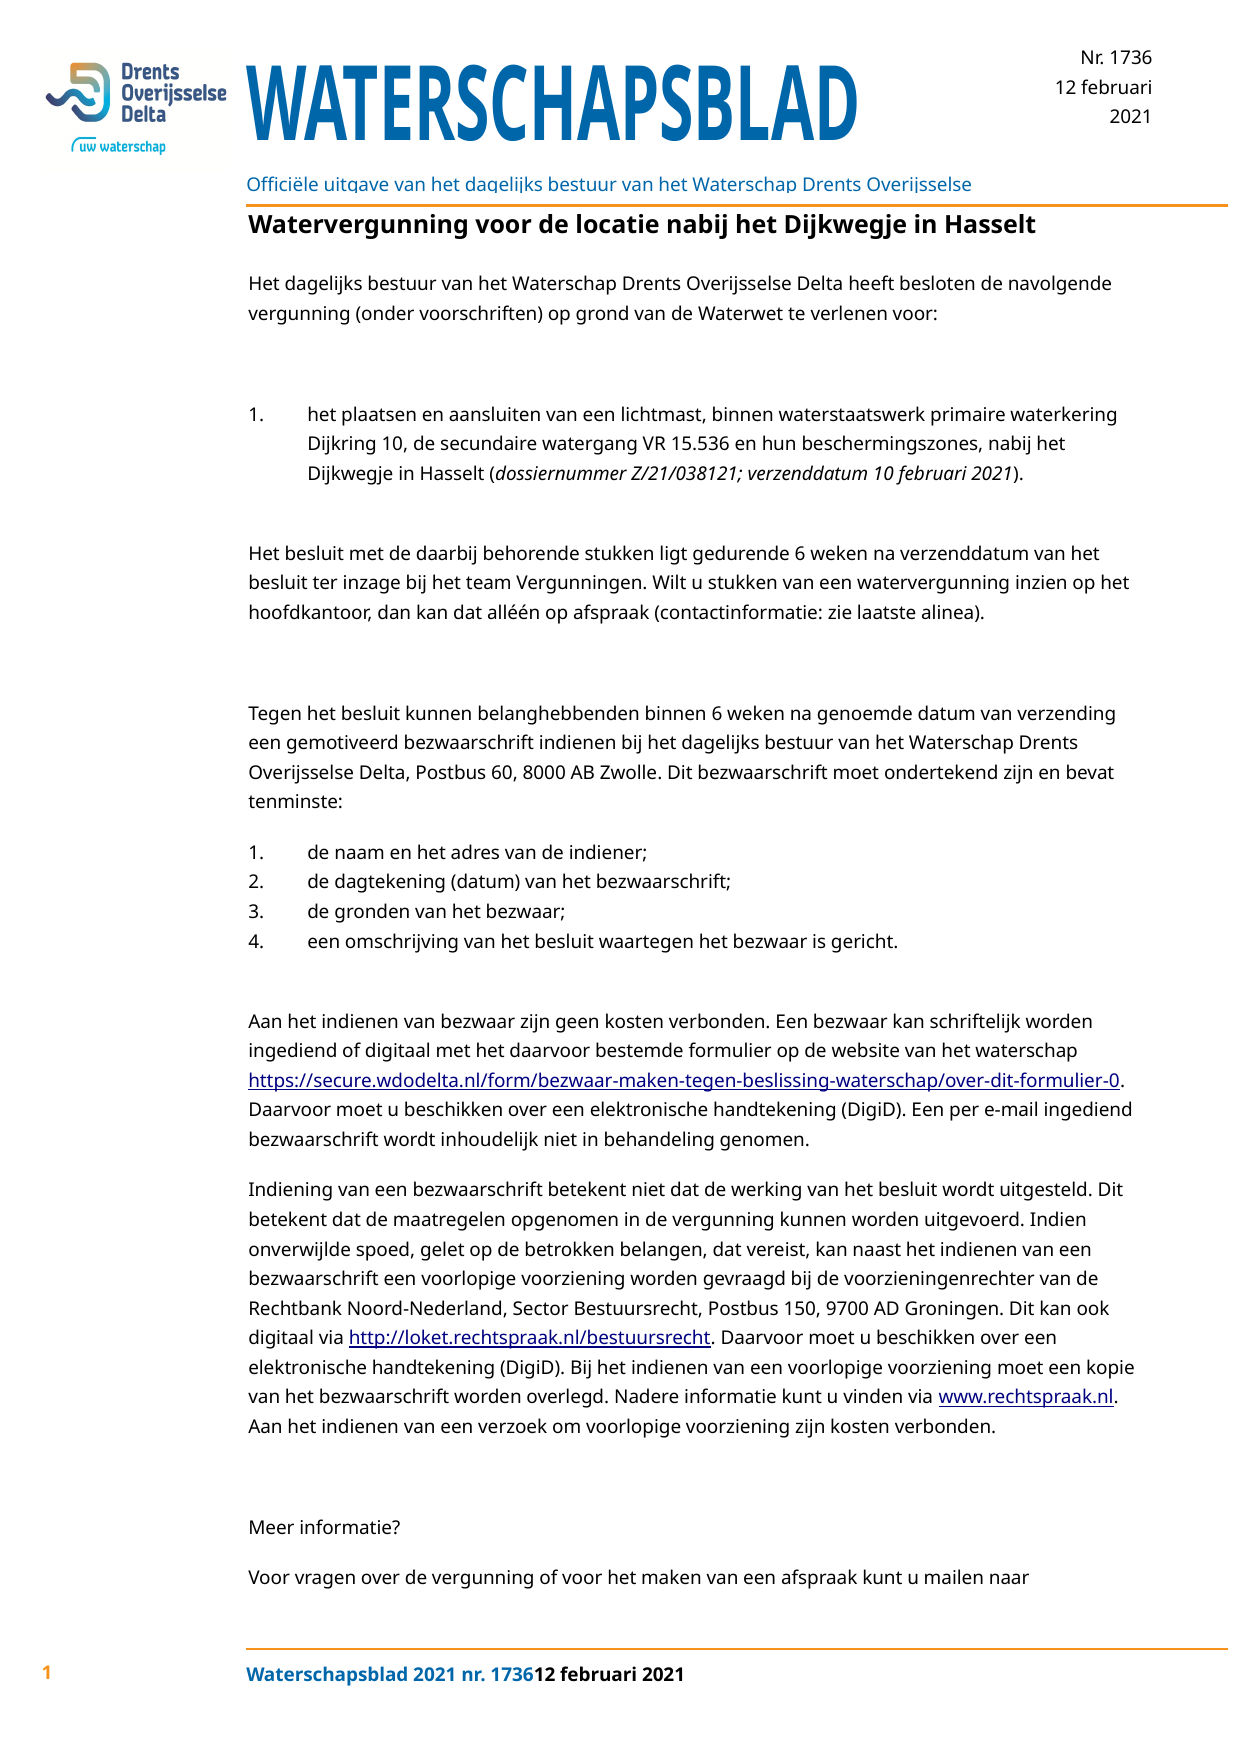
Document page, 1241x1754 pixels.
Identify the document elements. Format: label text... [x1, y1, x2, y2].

text Het dagelijks bestuur van het Waterschap Drents Overijsselse Delta heeft besloten de navolgende vergunning (onder voorschriften) op grond van de Waterwet te verlenen voor: [248, 270, 1152, 326]
text Tegen het besluit kunnen belanghebbenden binnen 6 weken na genoemde datum van verzending een gemotiveerd bezwaarschrift indienen bij het dagelijks bestuur van het Waterschap Drents Overijsselse Delta, Postbus 60, 8000 AB Zwolle. Dit bezwaarschrift moet ondertekend zijn en bevat tenminste: [248, 700, 1152, 814]
list de naam en het adres van de indiener; [248, 839, 1152, 865]
text Aan het indienen van bezwaar zijn geen kosten verbonden. Een bezwaar kan schriftelijk worden ingediend of digitaal met het daarvoor bestemde formulier op de website van het waterschap https://secure.wdodelta.nl/form/bezwaar-maken-tegen-beslissing-waterschap/over-dit-formulier-0. Daarvoor moet u beschikken over een elektronische handtekening (DigiD). Een per e-mail ingediend bezwaarschrift wordt inhoudelijk niet in behandeling genomen. [248, 1008, 1152, 1152]
list de gronden van het bezwaar; [248, 898, 1152, 924]
list de dagtekening (datum) van het bezwaarschrift; [248, 869, 1152, 894]
text Indiening van een bezwaarschrift betekent niet dat de werking van het besluit wordt uitgesteld. Dit betekent dat de maatregelen opgenomen in de vergunning kunnen worden uitgevoerd. Indien onverwijlde spoed, gelet op de betrokken belangen, dat vereist, kan naast het indienen van een bezwaarschrift een voorlopige voorziening worden gevraagd bij de voorzieningenrechter van de Rechtbank Noord-Nederland, Sector Bestuursrecht, Postbus 150, 9700 AD Groningen. Dit kan ook digitaal via http://loket.rechtspraak.nl/bestuursrecht. Daarvoor moet u beschikken over een elektronische handtekening (DigiD). Bij het indienen van een voorlopige voorziening moet een kopie van het bezwaarschrift worden overlegd. Nadere informatie kunt u vinden via www.rechtspraak.nl. Aan het indienen van een verzoek om voorlopige voorziening zijn kosten verbonden. [248, 1177, 1152, 1439]
text Watervergunning voor de locatie nabij het Dijkwegje in Hasselt [248, 207, 1152, 241]
list een omschrijving van het besluit waartegen het bezwaar is gericht. [248, 928, 1152, 953]
text Voor vragen over de vergunning of voor het maken van een afspraak kunt u mailen naar [248, 1564, 1152, 1590]
list het plaatsen en aansluiten van een lichtmast, binnen waterstaatswerk primaire waterkering Dijkring 10, de secundaire watergang VR 15.536 en hun beschermingszones, nabij het Dijkwegje in Hasselt (dossiernummer Z/21/038121; verzenddatum 10 februari 2021). [248, 401, 1152, 486]
picture [41, 47, 231, 172]
text Meer informatie? [248, 1514, 1152, 1540]
text Het besluit met de daarbij behorende stukken ligt gedurende 6 weken na verzenddatum van het besluit ter inzage bij het team Vergunningen. Wilt u stukken van een watervergunning inzien op het hoofdkantoor, dan kan dat alléén op afspraak (contactinformatie: zie laatste alinea). [248, 540, 1152, 625]
